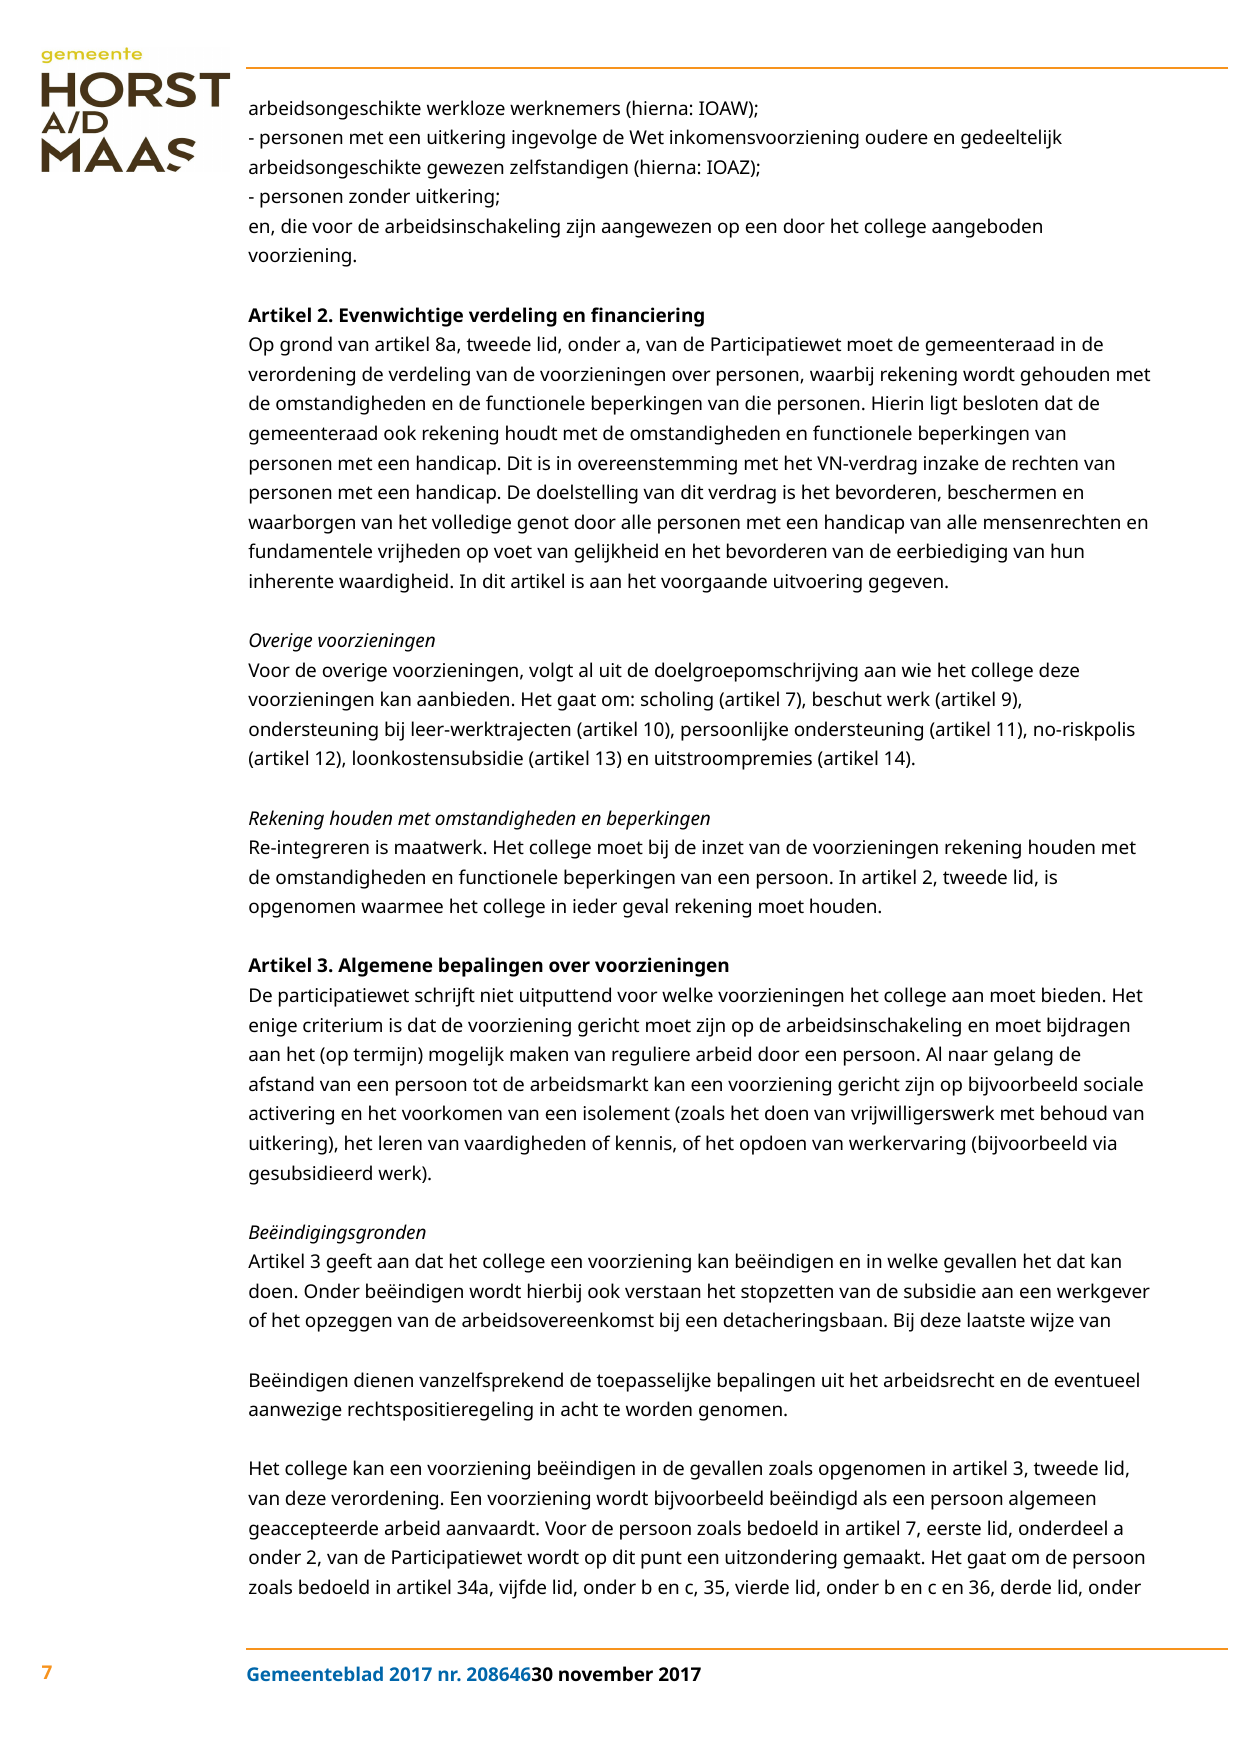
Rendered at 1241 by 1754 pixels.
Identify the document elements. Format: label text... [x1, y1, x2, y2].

text - personen met een uitkering ingevolge de Wet inkomensvoorziening oudere en gedeeltelijk arbeidsongeschikte gewezen zelfstandigen (hierna: IOAZ); [248, 124, 1152, 180]
text - personen zonder uitkering; [248, 183, 1152, 209]
text Artikel 3. Algemene bepalingen over voorzieningen [248, 953, 1152, 978]
text De participatiewet schrijft niet uitputtend voor welke voorzieningen het college aan moet bieden. Het enige criterium is dat de voorziening gericht moet zijn op de arbeidsinschakeling en moet bijdragen aan het (op termijn) mogelijk maken van reguliere arbeid door een persoon. Al naar gelang de afstand van een persoon tot de arbeidsmarkt kan een voorziening gericht zijn op bijvoorbeeld sociale activering en het voorkomen van een isolement (zoals het doen van vrijwilligerswerk met behoud van uitkering), het leren van vaardigheden of kennis, of het opdoen van werkervaring (bijvoorbeeld via gesubsidieerd werk). [248, 982, 1152, 1186]
text Re-integreren is maatwerk. Het college moet bij de inzet van de voorzieningen rekening houden met de omstandigheden en functionele beperkingen van een persoon. In artikel 2, tweede lid, is opgenomen waarmee het college in ieder geval rekening moet houden. [248, 834, 1152, 919]
text Artikel 3 geeft aan dat het college een voorziening kan beëindigen en in welke gevallen het dat kan doen. Onder beëindigen wordt hierbij ook verstaan het stopzetten van de subsidie aan een werkgever of het opzeggen van de arbeidsovereenkomst bij een detacheringsbaan. Bij deze laatste wijze van [248, 1248, 1152, 1333]
text Beëindigingsgronden [248, 1219, 1152, 1245]
text arbeidsongeschikte werkloze werknemers (hierna: IOAW); [248, 95, 1152, 121]
text Voor de overige voorzieningen, volgt al uit de doelgroepomschrijving aan wie het college deze voorzieningen kan aanbieden. Het gaat om: scholing (artikel 7), beschut werk (artikel 9), ondersteuning bij leer-werktrajecten (artikel 10), persoonlijke ondersteuning (artikel 11), no-riskpolis (artikel 12), loonkostensubsidie (artikel 13) en uitstroompremies (artikel 14). [248, 657, 1152, 771]
text Rekening houden met omstandigheden en beperkingen [248, 805, 1152, 831]
text en, die voor de arbeidsinschakeling zijn aangewezen op een door het college aangeboden voorziening. [248, 213, 1152, 268]
text Overige voorzieningen [248, 627, 1152, 653]
text Het college kan een voorziening beëindigen in de gevallen zoals opgenomen in artikel 3, tweede lid, van deze verordening. Een voorziening wordt bijvoorbeeld beëindigd als een persoon algemeen geaccepteerde arbeid aanvaardt. Voor de persoon zoals bedoeld in artikel 7, eerste lid, onderdeel a onder 2, van de Participatiewet wordt op dit punt een uitzondering gemaakt. Het gaat om de persoon zoals bedoeld in artikel 34a, vijfde lid, onder b en c, 35, vierde lid, onder b en c en 36, derde lid, onder [248, 1456, 1152, 1600]
picture [41, 47, 231, 172]
text Op grond van artikel 8a, tweede lid, onder a, van de Participatiewet moet de gemeenteraad in de verordening de verdeling van de voorzieningen over personen, waarbij rekening wordt gehouden met de omstandigheden en de functionele beperkingen van die personen. Hierin ligt besloten dat de gemeenteraad ook rekening houdt met de omstandigheden en functionele beperkingen van personen met een handicap. Dit is in overeenstemming met het VN-verdrag inzake de rechten van personen met een handicap. De doelstelling van dit verdrag is het bevorderen, beschermen en waarborgen van het volledige genot door alle personen met een handicap van alle mensenrechten en fundamentele vrijheden op voet van gelijkheid en het bevorderen van de eerbiediging van hun inherente waardigheid. In dit artikel is aan het voorgaande uitvoering gegeven. [248, 331, 1152, 594]
text Beëindigen dienen vanzelfsprekend de toepasselijke bepalingen uit het arbeidsrecht en de eventueel aanwezige rechtspositieregeling in acht te worden genomen. [248, 1367, 1152, 1422]
text Artikel 2. Evenwichtige verdeling en financiering [248, 302, 1152, 328]
